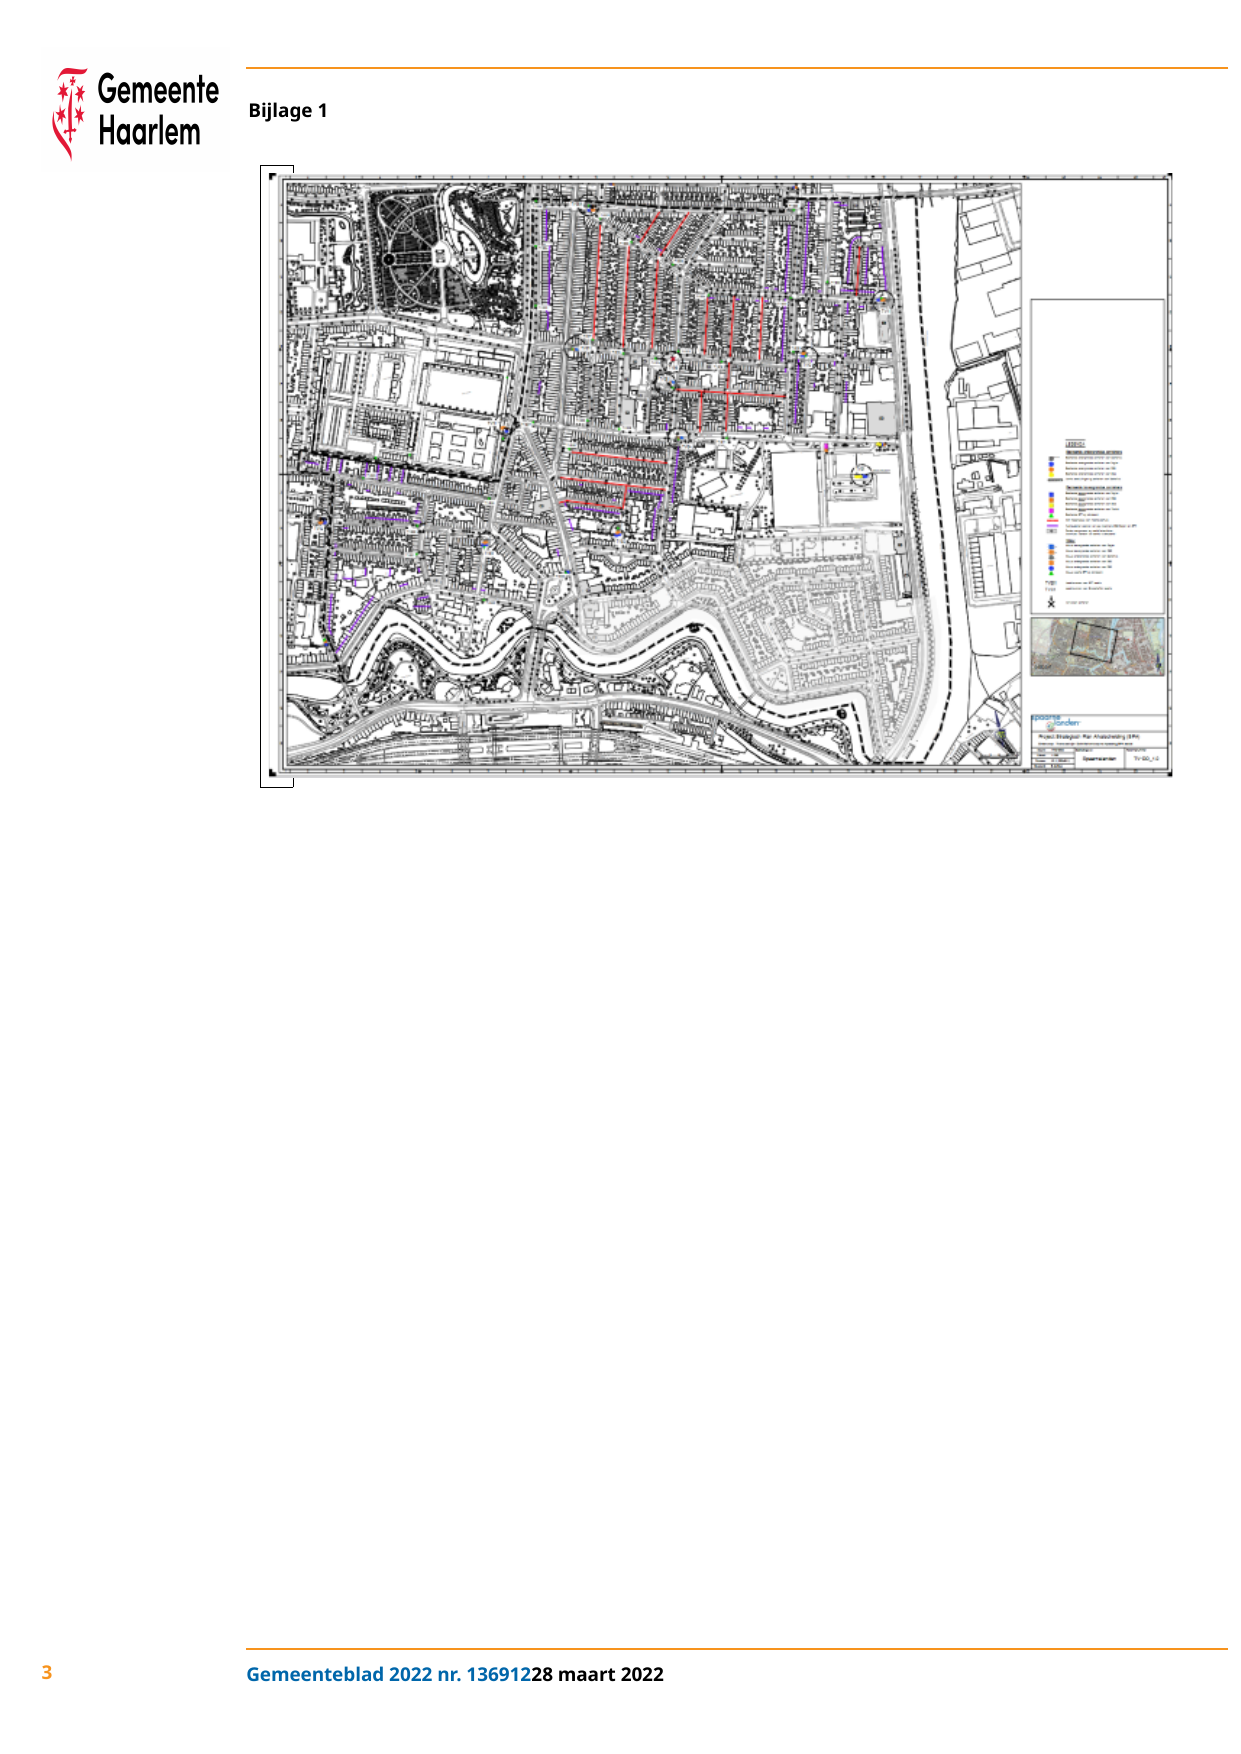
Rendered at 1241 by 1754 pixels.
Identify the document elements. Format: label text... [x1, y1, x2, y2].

text Bijlage 1 [248, 95, 1152, 123]
picture [41, 47, 231, 172]
picture [268, 173, 1173, 778]
